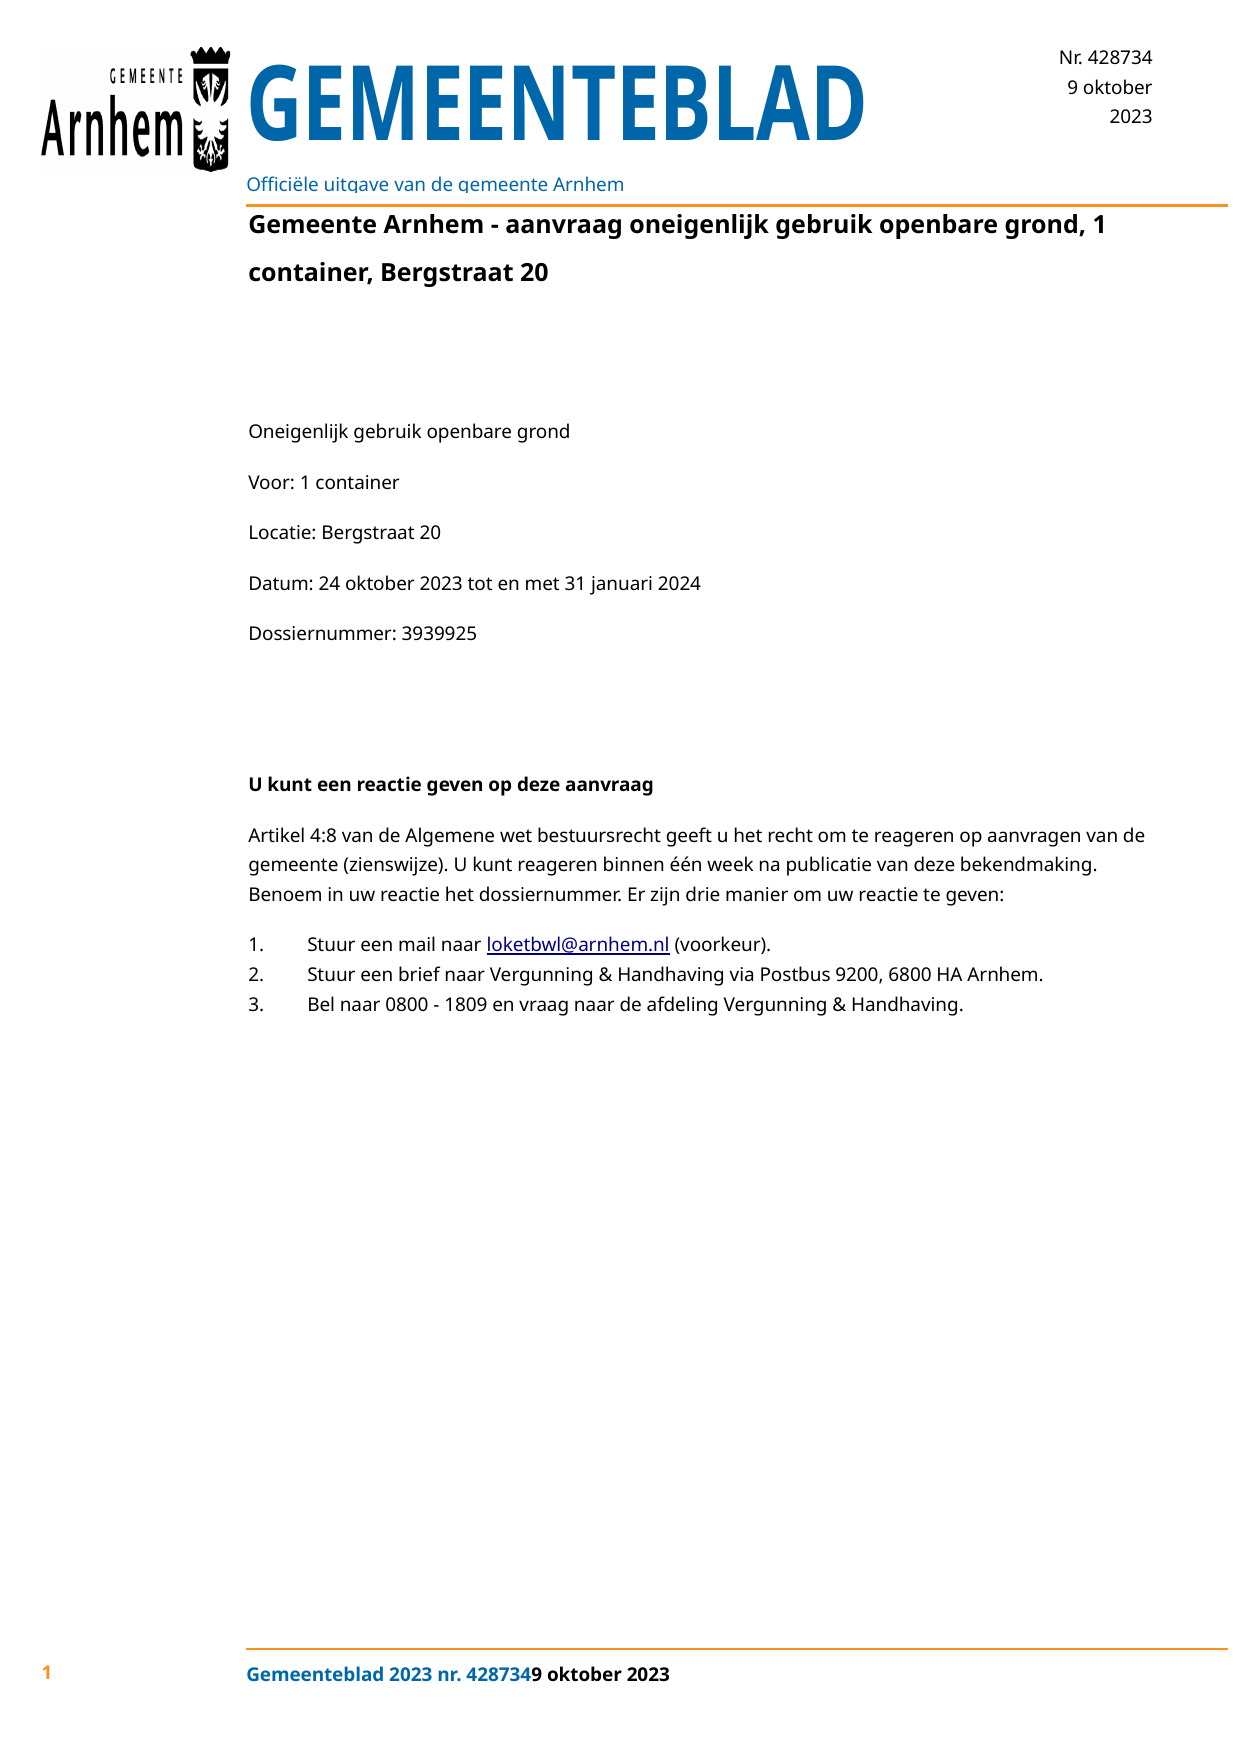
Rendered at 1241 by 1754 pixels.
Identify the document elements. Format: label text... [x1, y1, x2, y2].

text Datum: 24 oktober 2023 tot en met 31 januari 2024 [248, 570, 1152, 596]
list Bel naar 0800 - 1809 en vraag naar de afdeling Vergunning & Handhaving. [248, 991, 1152, 1017]
list Stuur een mail naar loketbwl@arnhem.nl (voorkeur). [248, 932, 1152, 957]
text Locatie: Bergstraat 20 [248, 519, 1152, 545]
text Oneigenlijk gebruik openbare grond [248, 419, 1152, 444]
text U kunt een reactie geven op deze aanvraag [248, 772, 1152, 797]
text Voor: 1 container [248, 469, 1152, 495]
picture [41, 47, 231, 172]
text Gemeente Arnhem - aanvraag oneigenlijk gebruik openbare grond, 1 container, Bergstraat 20 [248, 207, 1152, 288]
list Stuur een brief naar Vergunning & Handhaving via Postbus 9200, 6800 HA Arnhem. [248, 961, 1152, 987]
text Artikel 4:8 van de Algemene wet bestuursrecht geeft u het recht om te reageren op aanvragen van de gemeente (zienswijze). U kunt reageren binnen één week na publicatie van deze bekendmaking. Benoem in uw reactie het dossiernummer. Er zijn drie manier om uw reactie te geven: [248, 822, 1152, 907]
text Dossiernummer: 3939925 [248, 620, 1152, 646]
